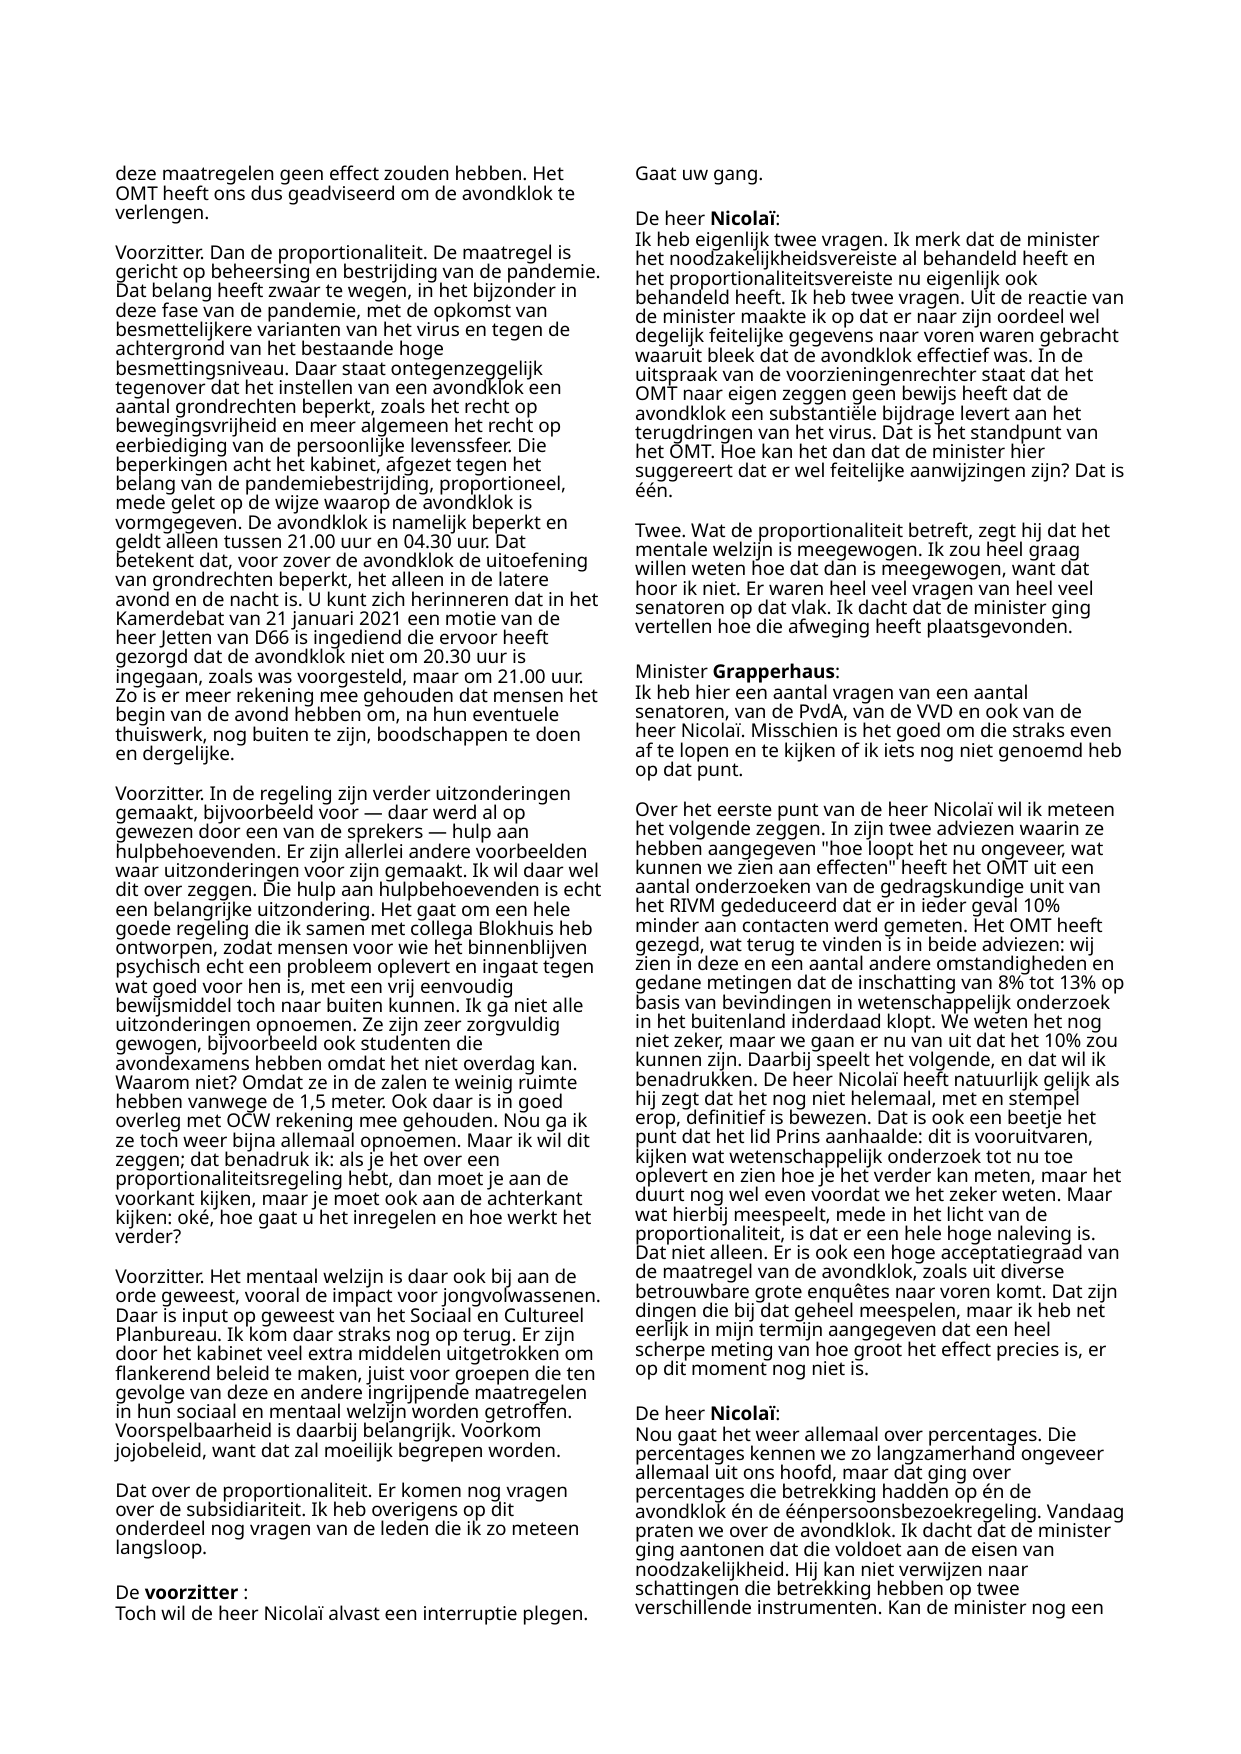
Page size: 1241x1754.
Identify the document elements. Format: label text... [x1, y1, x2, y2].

text Minister Grapperhaus: [635, 658, 1125, 684]
text Voorzitter. In de regeling zijn verder uitzonderingen gemaakt, bijvoorbeeld voor — daar werd al op gewezen door een van de sprekers — hulp aan hulpbehoevenden. Er zijn allerlei andere voorbeelden waar uitzonderingen voor zijn gemaakt. Ik wil daar wel dit over zeggen. Die hulp aan hulpbehoevenden is echt een belangrijke uitzondering. Het gaat om een hele goede regeling die ik samen met collega Blokhuis heb ontworpen, zodat mensen voor wie het binnenblijven psychisch echt een probleem oplevert en ingaat tegen wat goed voor hen is, met een vrij eenvoudig bewijsmiddel toch naar buiten kunnen. Ik ga niet alle uitzonderingen opnoemen. Ze zijn zeer zorgvuldig gewogen, bijvoorbeeld ook studenten die avondexamens hebben omdat het niet overdag kan. Waarom niet? Omdat ze in de zalen te weinig ruimte hebben vanwege de 1,5 meter. Ook daar is in goed overleg met OCW rekening mee gehouden. Nou ga ik ze toch weer bijna allemaal opnoemen. Maar ik wil dit zeggen; dat benadruk ik: als je het over een proportionaliteitsregeling hebt, dan moet je aan de voorkant kijken, maar je moet ook aan de achterkant kijken: oké, hoe gaat u het inregelen en hoe werkt het verder? [115, 785, 605, 1247]
text De heer Nicolaï: [635, 1400, 1125, 1426]
text De heer Nicolaï: [635, 205, 1125, 231]
text Ik heb hier een aantal vragen van een aantal senatoren, van de PvdA, van de VVD en ook van de heer Nicolaï. Misschien is het goed om die straks even af te lopen en te kijken of ik iets nog niet genoemd heb op dat punt. [635, 684, 1125, 780]
text Dat over de proportionaliteit. Er komen nog vragen over de subsidiariteit. Ik heb overigens op dit onderdeel nog vragen van de leden die ik zo meteen langsloop. [115, 1482, 605, 1559]
text Ik heb eigenlijk twee vragen. Ik merk dat de minister het noodzakelijkheidsvereiste al behandeld heeft en het proportionaliteitsvereiste nu eigenlijk ook behandeld heeft. Ik heb twee vragen. Uit de reactie van de minister maakte ik op dat er naar zijn oordeel wel degelijk feitelijke gegevens naar voren waren gebracht waaruit bleek dat de avondklok effectief was. In de uitspraak van de voorzieningenrechter staat dat het OMT naar eigen zeggen geen bewijs heeft dat de avondklok een substantiële bijdrage levert aan het terugdringen van het virus. Dat is het standpunt van het OMT. Hoe kan het dan dat de minister hier suggereert dat er wel feitelijke aanwijzingen zijn? Dat is één. [635, 231, 1125, 501]
text De voorzitter : [115, 1579, 605, 1605]
text deze maatregelen geen effect zouden hebben. Het OMT heeft ons dus geadviseerd om de avondklok te verlengen. [115, 165, 605, 223]
text Voorzitter. Het mentaal welzijn is daar ook bij aan de orde geweest, vooral de impact voor jongvolwassenen. Daar is input op geweest van het Sociaal en Cultureel Planbureau. Ik kom daar straks nog op terug. Er zijn door het kabinet veel extra middelen uitgetrokken om flankerend beleid te maken, juist voor groepen die ten gevolge van deze en andere ingrijpende maatregelen in hun sociaal en mentaal welzijn worden getroffen. Voorspelbaarheid is daarbij belangrijk. Voorkom jojobeleid, want dat zal moeilijk begrepen worden. [115, 1268, 605, 1461]
text Gaat uw gang. [635, 165, 1125, 184]
text Toch wil de heer Nicolaï alvast een interruptie plegen. [115, 1605, 605, 1624]
text Voorzitter. Dan de proportionaliteit. De maatregel is gericht op beheersing en bestrijding van de pandemie. Dat belang heeft zwaar te wegen, in het bijzonder in deze fase van de pandemie, met de opkomst van besmettelijkere varianten van het virus en tegen de achtergrond van het bestaande hoge besmettingsniveau. Daar staat ontegenzeggelijk tegenover dat het instellen van een avondklok een aantal grondrechten beperkt, zoals het recht op bewegingsvrijheid en meer algemeen het recht op eerbiediging van de persoonlijke levenssfeer. Die beperkingen acht het kabinet, afgezet tegen het belang van de pandemiebestrijding, proportioneel, mede gelet op de wijze waarop de avondklok is vormgegeven. De avondklok is namelijk beperkt en geldt alleen tussen 21.00 uur en 04.30 uur. Dat betekent dat, voor zover de avondklok de uitoefening van grondrechten beperkt, het alleen in de latere avond en de nacht is. U kunt zich herinneren dat in het Kamerdebat van 21 januari 2021 een motie van de heer Jetten van D66 is ingediend die ervoor heeft gezorgd dat de avondklok niet om 20.30 uur is ingegaan, zoals was voorgesteld, maar om 21.00 uur. Zo is er meer rekening mee gehouden dat mensen het begin van de avond hebben om, na hun eventuele thuiswerk, nog buiten te zijn, boodschappen te doen en dergelijke. [115, 244, 605, 764]
text Nou gaat het weer allemaal over percentages. Die percentages kennen we zo langzamerhand ongeveer allemaal uit ons hoofd, maar dat ging over percentages die betrekking hadden op én de avondklok én de éénpersoonsbezoekregeling. Vandaag praten we over de avondklok. Ik dacht dat de minister ging aantonen dat die voldoet aan de eisen van noodzakelijkheid. Hij kan niet verwijzen naar schattingen die betrekking hebben op twee verschillende instrumenten. Kan de minister nog een [635, 1426, 1125, 1618]
text Twee. Wat de proportionaliteit betreft, zegt hij dat het mentale welzijn is meegewogen. Ik zou heel graag willen weten hoe dat dan is meegewogen, want dat hoor ik niet. Er waren heel veel vragen van heel veel senatoren op dat vlak. Ik dacht dat de minister ging vertellen hoe die afweging heeft plaatsgevonden. [635, 522, 1125, 637]
text Over het eerste punt van de heer Nicolaï wil ik meteen het volgende zeggen. In zijn twee adviezen waarin ze hebben aangegeven "hoe loopt het nu ongeveer, wat kunnen we zien aan effecten" heeft het OMT uit een aantal onderzoeken van de gedragskundige unit van het RIVM gededuceerd dat er in ieder geval 10% minder aan contacten werd gemeten. Het OMT heeft gezegd, wat terug te vinden is in beide adviezen: wij zien in deze en een aantal andere omstandigheden en gedane metingen dat de inschatting van 8% tot 13% op basis van bevindingen in wetenschappelijk onderzoek in het buitenland inderdaad klopt. We weten het nog niet zeker, maar we gaan er nu van uit dat het 10% zou kunnen zijn. Daarbij speelt het volgende, en dat wil ik benadrukken. De heer Nicolaï heeft natuurlijk gelijk als hij zegt dat het nog niet helemaal, met en stempel erop, definitief is bewezen. Dat is ook een beetje het punt dat het lid Prins aanhaalde: dit is vooruitvaren, kijken wat wetenschappelijk onderzoek tot nu toe oplevert en zien hoe je het verder kan meten, maar het duurt nog wel even voordat we het zeker weten. Maar wat hierbij meespeelt, mede in het licht van de proportionaliteit, is dat er een hele hoge naleving is. Dat niet alleen. Er is ook een hoge acceptatiegraad van de maatregel van de avondklok, zoals uit diverse betrouwbare grote enquêtes naar voren komt. Dat zijn dingen die bij dat geheel meespelen, maar ik heb net eerlijk in mijn termijn aangegeven dat een heel scherpe meting van hoe groot het effect precies is, er op dit moment nog niet is. [635, 801, 1125, 1379]
